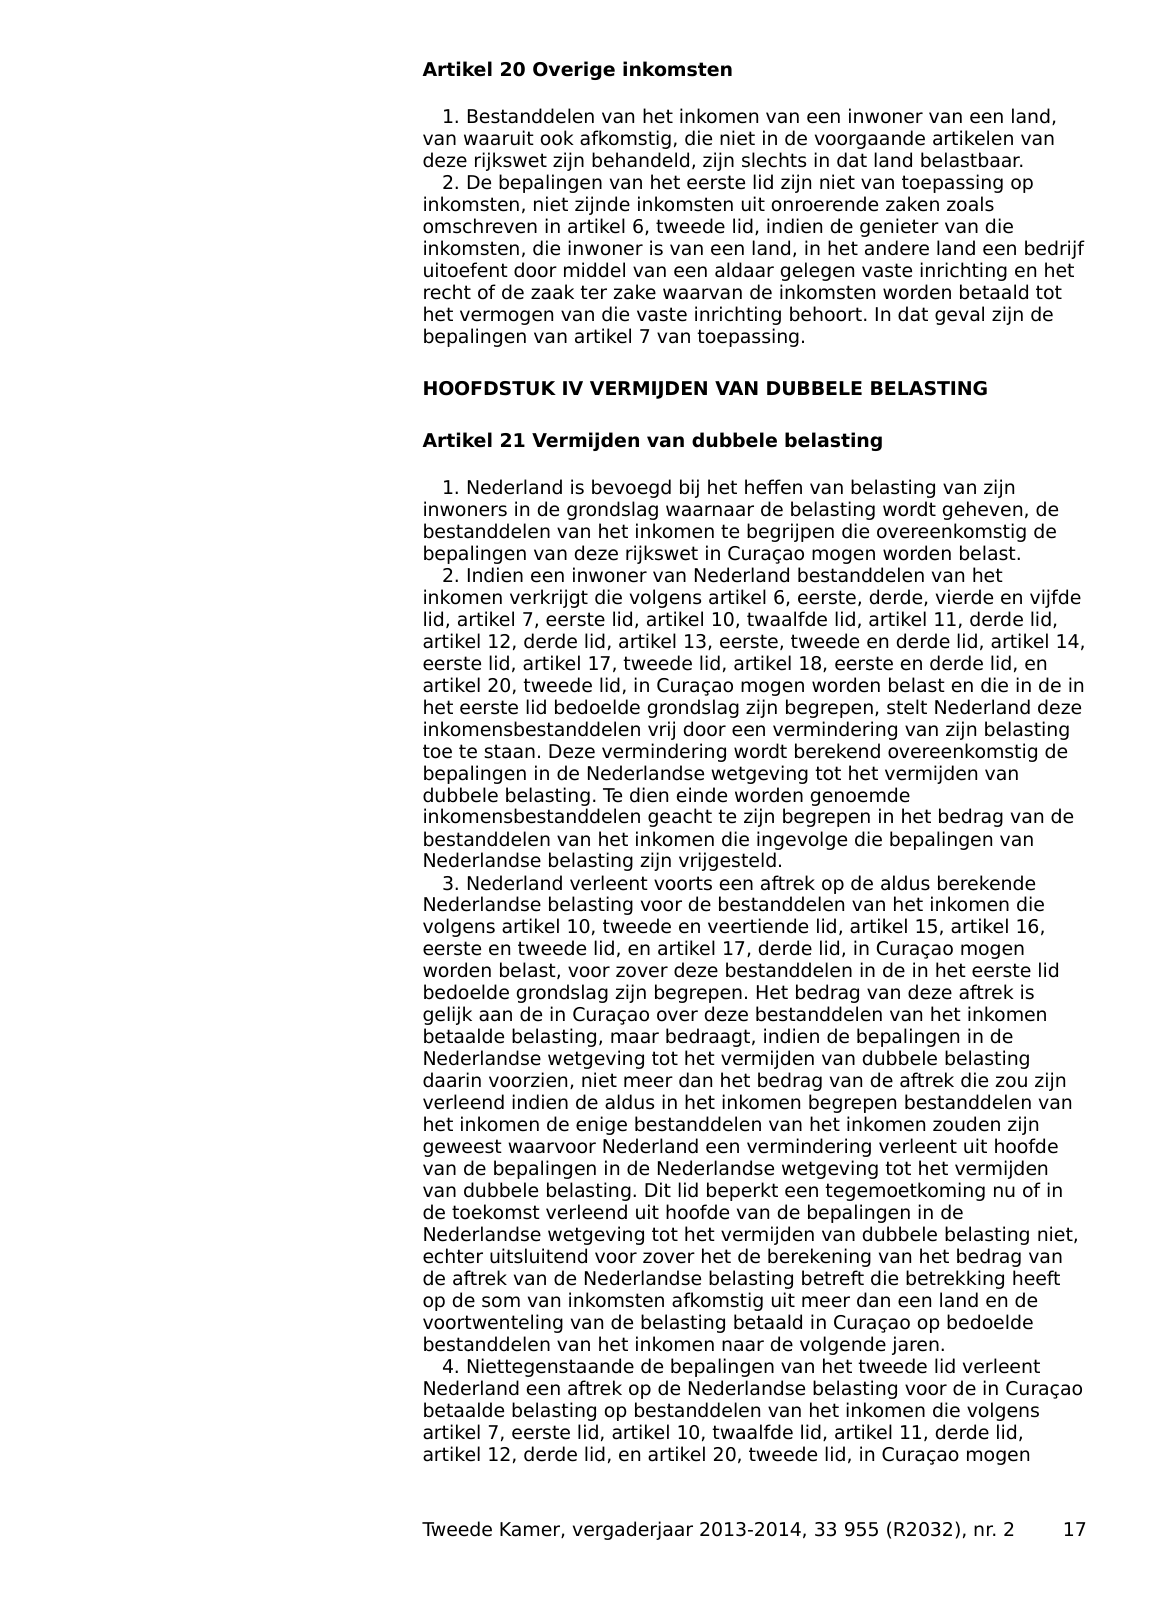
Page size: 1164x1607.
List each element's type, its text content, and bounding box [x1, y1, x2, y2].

text 1. Nederland is bevoegd bij het heffen van belasting van zijn inwoners in de grondslag waarnaar de belasting wordt geheven, de bestanddelen van het inkomen te begrijpen die overeenkomstig de bepalingen van deze rijkswet in Curaçao mogen worden belast. [422, 477, 1087, 565]
text 4. Niettegenstaande de bepalingen van het tweede lid verleent Nederland een aftrek op de Nederlandse belasting voor de in Curaçao betaalde belasting op bestanddelen van het inkomen die volgens artikel 7, eerste lid, artikel 10, twaalfde lid, artikel 11, derde lid, artikel 12, derde lid, en artikel 20, tweede lid, in Curaçao mogen [422, 1356, 1087, 1466]
subtitle HOOFDSTUK IV VERMIJDEN VAN DUBBELE BELASTING [422, 378, 1087, 400]
text 3. Nederland verleent voorts een aftrek op de aldus berekende Nederlandse belasting voor de bestanddelen van het inkomen die volgens artikel 10, tweede en veertiende lid, artikel 15, artikel 16, eerste en tweede lid, en artikel 17, derde lid, in Curaçao mogen worden belast, voor zover deze bestanddelen in de in het eerste lid bedoelde grondslag zijn begrepen. Het bedrag van deze aftrek is gelijk aan de in Curaçao over deze bestanddelen van het inkomen betaalde belasting, maar bedraagt, indien de bepalingen in de Nederlandse wetgeving tot het vermijden van dubbele belasting daarin voorzien, niet meer dan het bedrag van de aftrek die zou zijn verleend indien de aldus in het inkomen begrepen bestanddelen van het inkomen de enige bestanddelen van het inkomen zouden zijn geweest waarvoor Nederland een vermindering verleent uit hoofde van de bepalingen in de Nederlandse wetgeving tot het vermijden van dubbele belasting. Dit lid beperkt een tegemoetkoming nu of in de toekomst verleend uit hoofde van de bepalingen in de Nederlandse wetgeving tot het vermijden van dubbele belasting niet, echter uitsluitend voor zover het de berekening van het bedrag van de aftrek van de Nederlandse belasting betreft die betrekking heeft op de som van inkomsten afkomstig uit meer dan een land en de voortwenteling van de belasting betaald in Curaçao op bedoelde bestanddelen van het inkomen naar de volgende jaren. [422, 872, 1087, 1356]
text 1. Bestanddelen van het inkomen van een inwoner van een land, van waaruit ook afkomstig, die niet in de voorgaande artikelen van deze rijkswet zijn behandeld, zijn slechts in dat land belastbaar. [422, 106, 1087, 172]
subtitle Artikel 20 Overige inkomsten [422, 59, 1087, 81]
text 2. Indien een inwoner van Nederland bestanddelen van het inkomen verkrijgt die volgens artikel 6, eerste, derde, vierde en vijfde lid, artikel 7, eerste lid, artikel 10, twaalfde lid, artikel 11, derde lid, artikel 12, derde lid, artikel 13, eerste, tweede en derde lid, artikel 14, eerste lid, artikel 17, tweede lid, artikel 18, eerste en derde lid, en artikel 20, tweede lid, in Curaçao mogen worden belast en die in de in het eerste lid bedoelde grondslag zijn begrepen, stelt Nederland deze inkomensbestanddelen vrij door een vermindering van zijn belasting toe te staan. Deze vermindering wordt berekend overeenkomstig de bepalingen in de Nederlandse wetgeving tot het vermijden van dubbele belasting. Te dien einde worden genoemde inkomensbestanddelen geacht te zijn begrepen in het bedrag van de bestanddelen van het inkomen die ingevolge die bepalingen van Nederlandse belasting zijn vrijgesteld. [422, 565, 1087, 872]
subtitle Artikel 21 Vermijden van dubbele belasting [422, 430, 1087, 452]
text 2. De bepalingen van het eerste lid zijn niet van toepassing op inkomsten, niet zijnde inkomsten uit onroerende zaken zoals omschreven in artikel 6, tweede lid, indien de genieter van die inkomsten, die inwoner is van een land, in het andere land een bedrijf uitoefent door middel van een aldaar gelegen vaste inrichting en het recht of de zaak ter zake waarvan de inkomsten worden betaald tot het vermogen van die vaste inrichting behoort. In dat geval zijn de bepalingen van artikel 7 van toepassing. [422, 172, 1087, 348]
